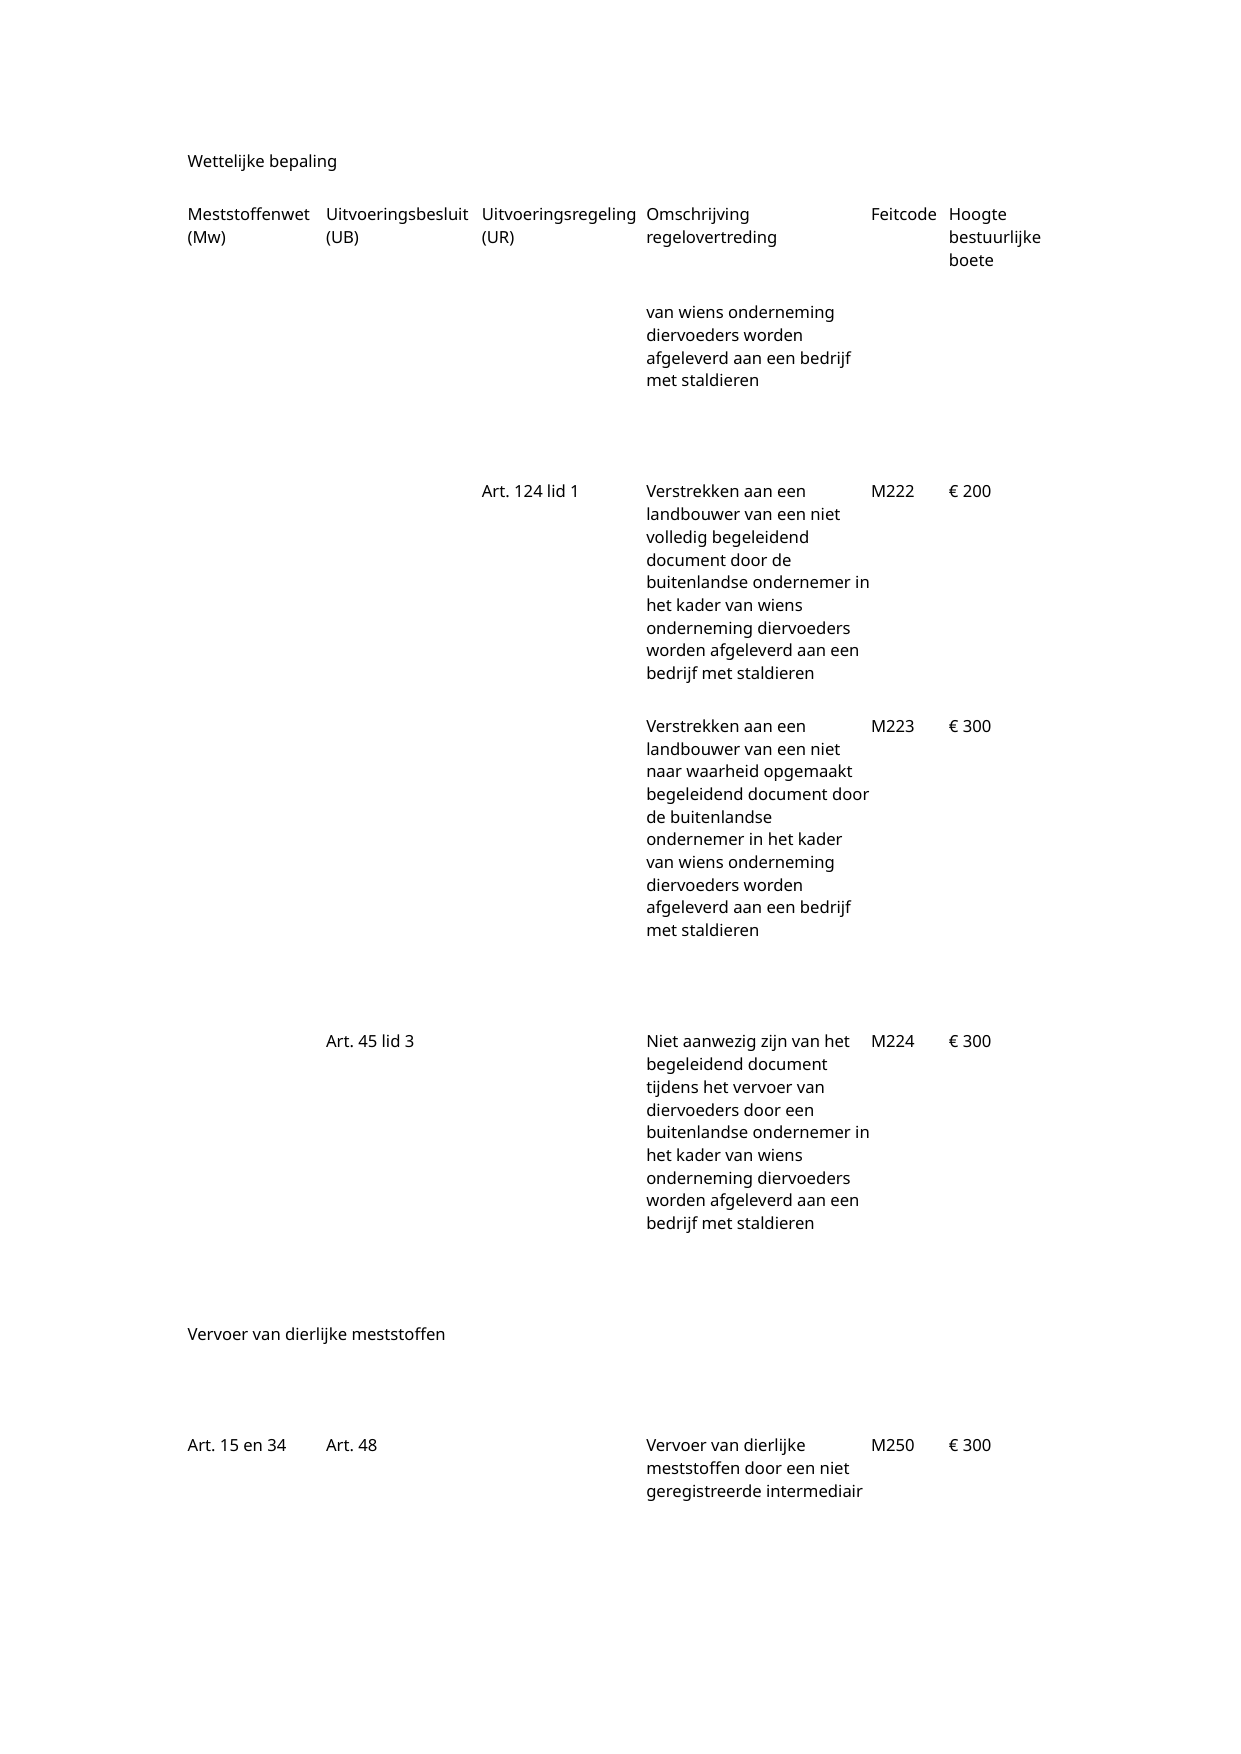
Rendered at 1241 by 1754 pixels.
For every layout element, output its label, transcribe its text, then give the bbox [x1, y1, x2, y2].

table_cell [482, 1532, 646, 1591]
table_cell Meststoffenwet (Mw) [188, 203, 326, 301]
table_cell Art. 124 lid 1 [482, 480, 646, 714]
table_cell [188, 1030, 326, 1264]
table_cell [188, 972, 326, 1030]
table_cell van wiens onderneming diervoeders worden afgeleverd aan een bedrijf met staldieren [646, 301, 871, 422]
table_cell Hoogte bestuurlijke boete [949, 203, 1053, 301]
table_cell [326, 422, 482, 480]
table_cell Verstrekken aan een landbouwer van een niet volledig begeleidend document door de buitenlandse ondernemer in het kader van wiens onderneming diervoeders worden afgeleverd aan een bedrijf met staldieren [646, 480, 871, 714]
table_cell [482, 422, 646, 480]
table_cell Art. 15 en 34 [188, 1434, 326, 1532]
table_cell [871, 301, 949, 422]
table_cell M223 [871, 715, 949, 972]
table_cell Niet aanwezig zijn van het begeleidend document tijdens het vervoer van diervoeders door een buitenlandse ondernemer in het kader van wiens onderneming diervoeders worden afgeleverd aan een bedrijf met staldieren [646, 1030, 871, 1264]
table_cell [188, 1376, 1053, 1434]
table_cell [326, 972, 482, 1030]
table_cell Omschrijving regelovertreding [646, 203, 871, 301]
table_cell [949, 301, 1053, 422]
table_cell € 300 [949, 1030, 1053, 1264]
table_cell [326, 480, 482, 714]
table_cell [482, 972, 646, 1030]
table_cell [188, 301, 326, 422]
table_cell [871, 422, 949, 480]
table_cell [646, 1264, 871, 1323]
table_cell € 300 [949, 1434, 1053, 1532]
table_cell [326, 715, 482, 972]
table_cell € 200 [949, 480, 1053, 714]
table_cell [482, 301, 646, 422]
table_cell [482, 1434, 646, 1532]
table_cell [188, 1264, 646, 1323]
table_cell [949, 422, 1053, 480]
table_cell M222 [871, 480, 949, 714]
table_cell [949, 972, 1053, 1030]
table_cell Art. 48 [326, 1434, 482, 1532]
table_cell [646, 972, 871, 1030]
table_cell [482, 1030, 646, 1264]
table_header Wettelijke bepaling [188, 150, 1053, 203]
table_cell [188, 715, 326, 972]
table_cell Uitvoeringsregeling (UR) [482, 203, 646, 301]
table_cell € 300 [949, 715, 1053, 972]
table_cell [646, 422, 871, 480]
table_cell [482, 715, 646, 972]
table_cell Vervoer van dierlijke meststoffen [188, 1323, 1053, 1376]
table_cell [188, 422, 326, 480]
table_cell [949, 1532, 1053, 1591]
table_cell Feitcode [871, 203, 949, 301]
table_cell [188, 1532, 326, 1591]
table_cell [326, 301, 482, 422]
table_cell [326, 1532, 482, 1591]
table_cell [871, 1532, 949, 1591]
table_cell [871, 1264, 949, 1323]
table_cell Uitvoeringsbesluit (UB) [326, 203, 482, 301]
table_cell Art. 45 lid 3 [326, 1030, 482, 1264]
table_cell Verstrekken aan een landbouwer van een niet naar waarheid opgemaakt begeleidend document door de buitenlandse ondernemer in het kader van wiens onderneming diervoeders worden afgeleverd aan een bedrijf met staldieren [646, 715, 871, 972]
table_cell M250 [871, 1434, 949, 1532]
table_cell [188, 480, 326, 714]
table_cell [871, 972, 949, 1030]
table_cell [646, 1532, 871, 1591]
table_cell M224 [871, 1030, 949, 1264]
table_cell [949, 1264, 1053, 1323]
table_cell Vervoer van dierlijke meststoffen door een niet geregistreerde intermediair [646, 1434, 871, 1532]
